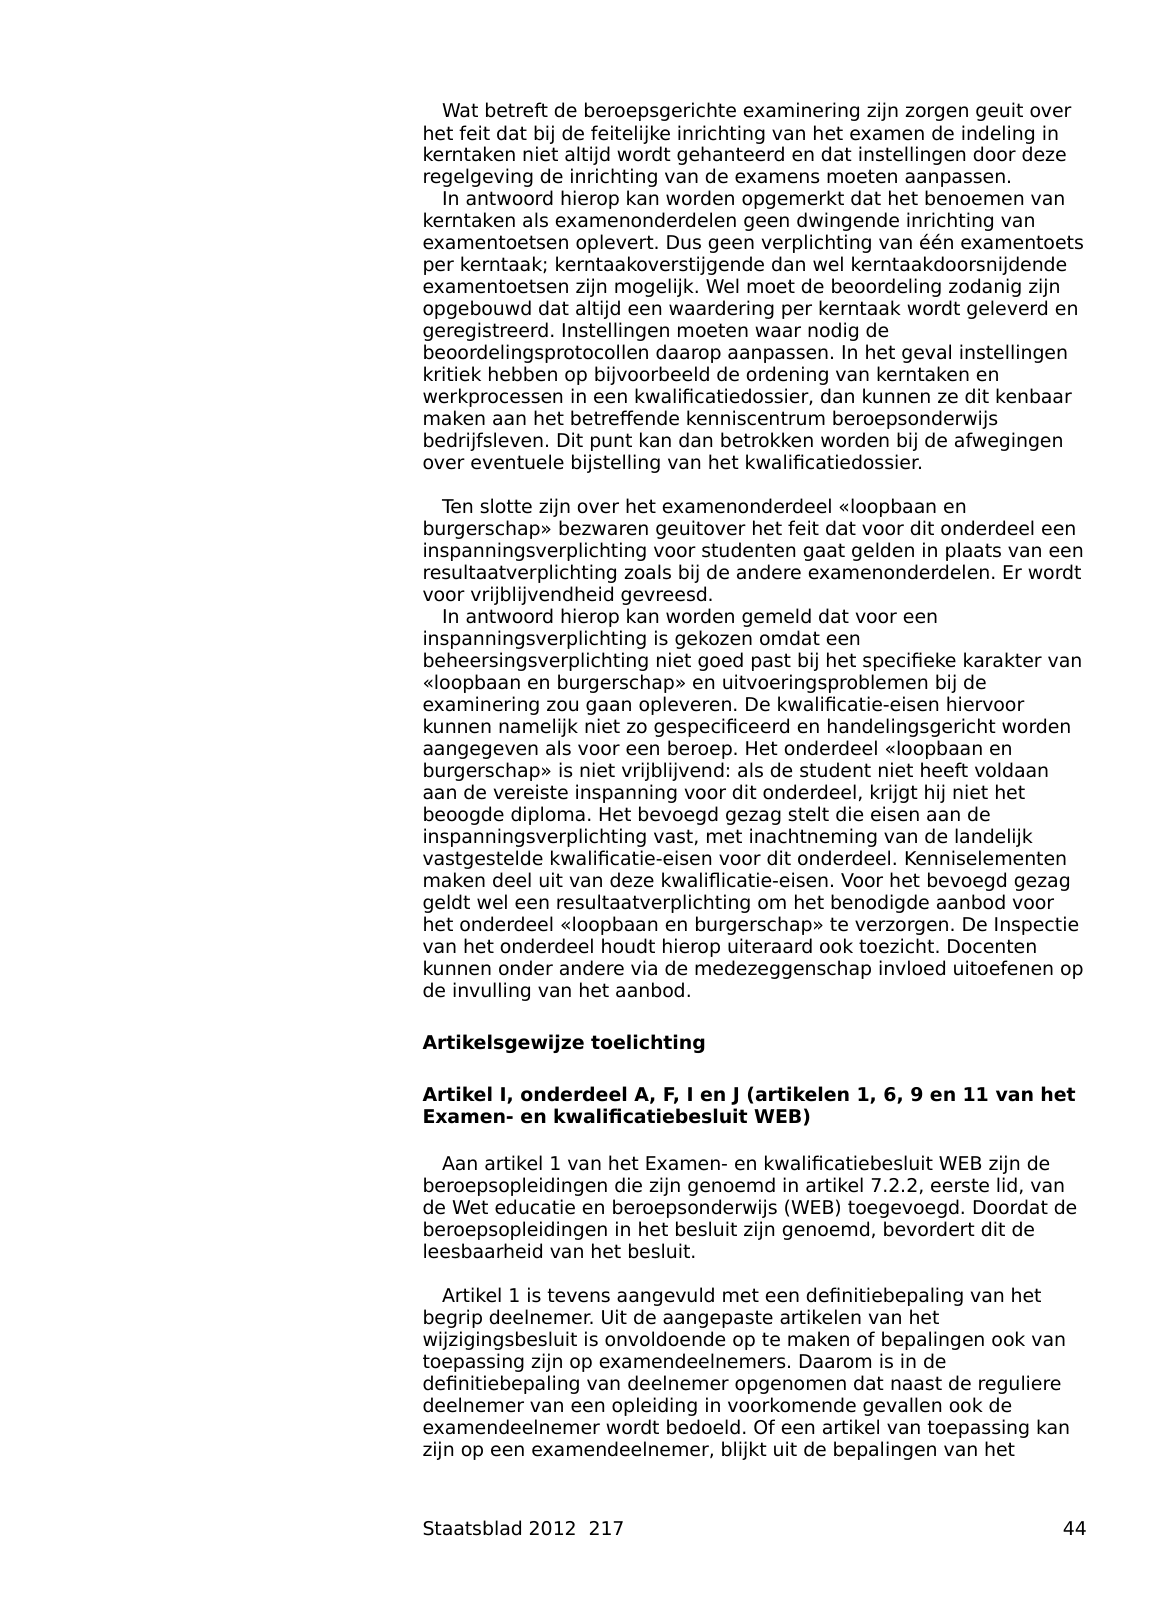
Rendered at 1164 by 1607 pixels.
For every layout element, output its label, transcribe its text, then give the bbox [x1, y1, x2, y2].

text Wat betreft de beroepsgerichte examinering zijn zorgen geuit over het feit dat bij de feitelijke inrichting van het examen de indeling in kerntaken niet altijd wordt gehanteerd en dat instellingen door deze regelgeving de inrichting van de examens moeten aanpassen. [422, 100, 1087, 188]
subtitle Artikel I, onderdeel A, F, I en J (artikelen 1, 6, 9 en 11 van het Examen- en kwalificatiebesluit WEB) [422, 1084, 1087, 1128]
subtitle Artikelsgewijze toelichting [422, 1032, 1087, 1054]
text Aan artikel 1 van het Examen- en kwalificatiebesluit WEB zijn de beroepsopleidingen die zijn genoemd in artikel 7.2.2, eerste lid, van de Wet educatie en beroepsonderwijs (WEB) toegevoegd. Doordat de beroepsopleidingen in het besluit zijn genoemd, bevordert dit de leesbaarheid van het besluit. [422, 1153, 1087, 1263]
text In antwoord hierop kan worden opgemerkt dat het benoemen van kerntaken als examenonderdelen geen dwingende inrichting van examentoetsen oplevert. Dus geen verplichting van één examentoets per kerntaak; kerntaakoverstijgende dan wel kerntaakdoorsnijdende examentoetsen zijn mogelijk. Wel moet de beoordeling zodanig zijn opgebouwd dat altijd een waardering per kerntaak wordt geleverd en geregistreerd. Instellingen moeten waar nodig de beoordelingsprotocollen daarop aanpassen. In het geval instellingen kritiek hebben op bijvoorbeeld de ordening van kerntaken en werkprocessen in een kwalificatiedossier, dan kunnen ze dit kenbaar maken aan het betreffende kenniscentrum beroepsonderwijs bedrijfsleven. Dit punt kan dan betrokken worden bij de afwegingen over eventuele bijstelling van het kwalificatiedossier. [422, 188, 1087, 474]
text Artikel 1 is tevens aangevuld met een definitiebepaling van het begrip deelnemer. Uit de aangepaste artikelen van het wijzigingsbesluit is onvoldoende op te maken of bepalingen ook van toepassing zijn op examendeelnemers. Daarom is in de definitiebepaling van deelnemer opgenomen dat naast de reguliere deelnemer van een opleiding in voorkomende gevallen ook de examendeelnemer wordt bedoeld. Of een artikel van toepassing kan zijn op een examendeelnemer, blijkt uit de bepalingen van het [422, 1285, 1087, 1461]
text In antwoord hierop kan worden gemeld dat voor een inspanningsverplichting is gekozen omdat een beheersingsverplichting niet goed past bij het specifieke karakter van «loopbaan en burgerschap» en uitvoeringsproblemen bij de examinering zou gaan opleveren. De kwalificatie-eisen hiervoor kunnen namelijk niet zo gespecificeerd en handelingsgericht worden aangegeven als voor een beroep. Het onderdeel «loopbaan en burgerschap» is niet vrijblijvend: als de student niet heeft voldaan aan de vereiste inspanning voor dit onderdeel, krijgt hij niet het beoogde diploma. Het bevoegd gezag stelt die eisen aan de inspanningsverplichting vast, met inachtneming van de landelijk vastgestelde kwalificatie-eisen voor dit onderdeel. Kenniselementen maken deel uit van deze kwaliflicatie-eisen. Voor het bevoegd gezag geldt wel een resultaatverplichting om het benodigde aanbod voor het onderdeel «loopbaan en burgerschap» te verzorgen. De Inspectie van het onderdeel houdt hierop uiteraard ook toezicht. Docenten kunnen onder andere via de medezeggenschap invloed uitoefenen op de invulling van het aanbod. [422, 606, 1087, 1002]
text Ten slotte zijn over het examenonderdeel «loopbaan en burgerschap» bezwaren geuitover het feit dat voor dit onderdeel een inspanningsverplichting voor studenten gaat gelden in plaats van een resultaatverplichting zoals bij de andere examenonderdelen. Er wordt voor vrijblijvendheid gevreesd. [422, 496, 1087, 606]
